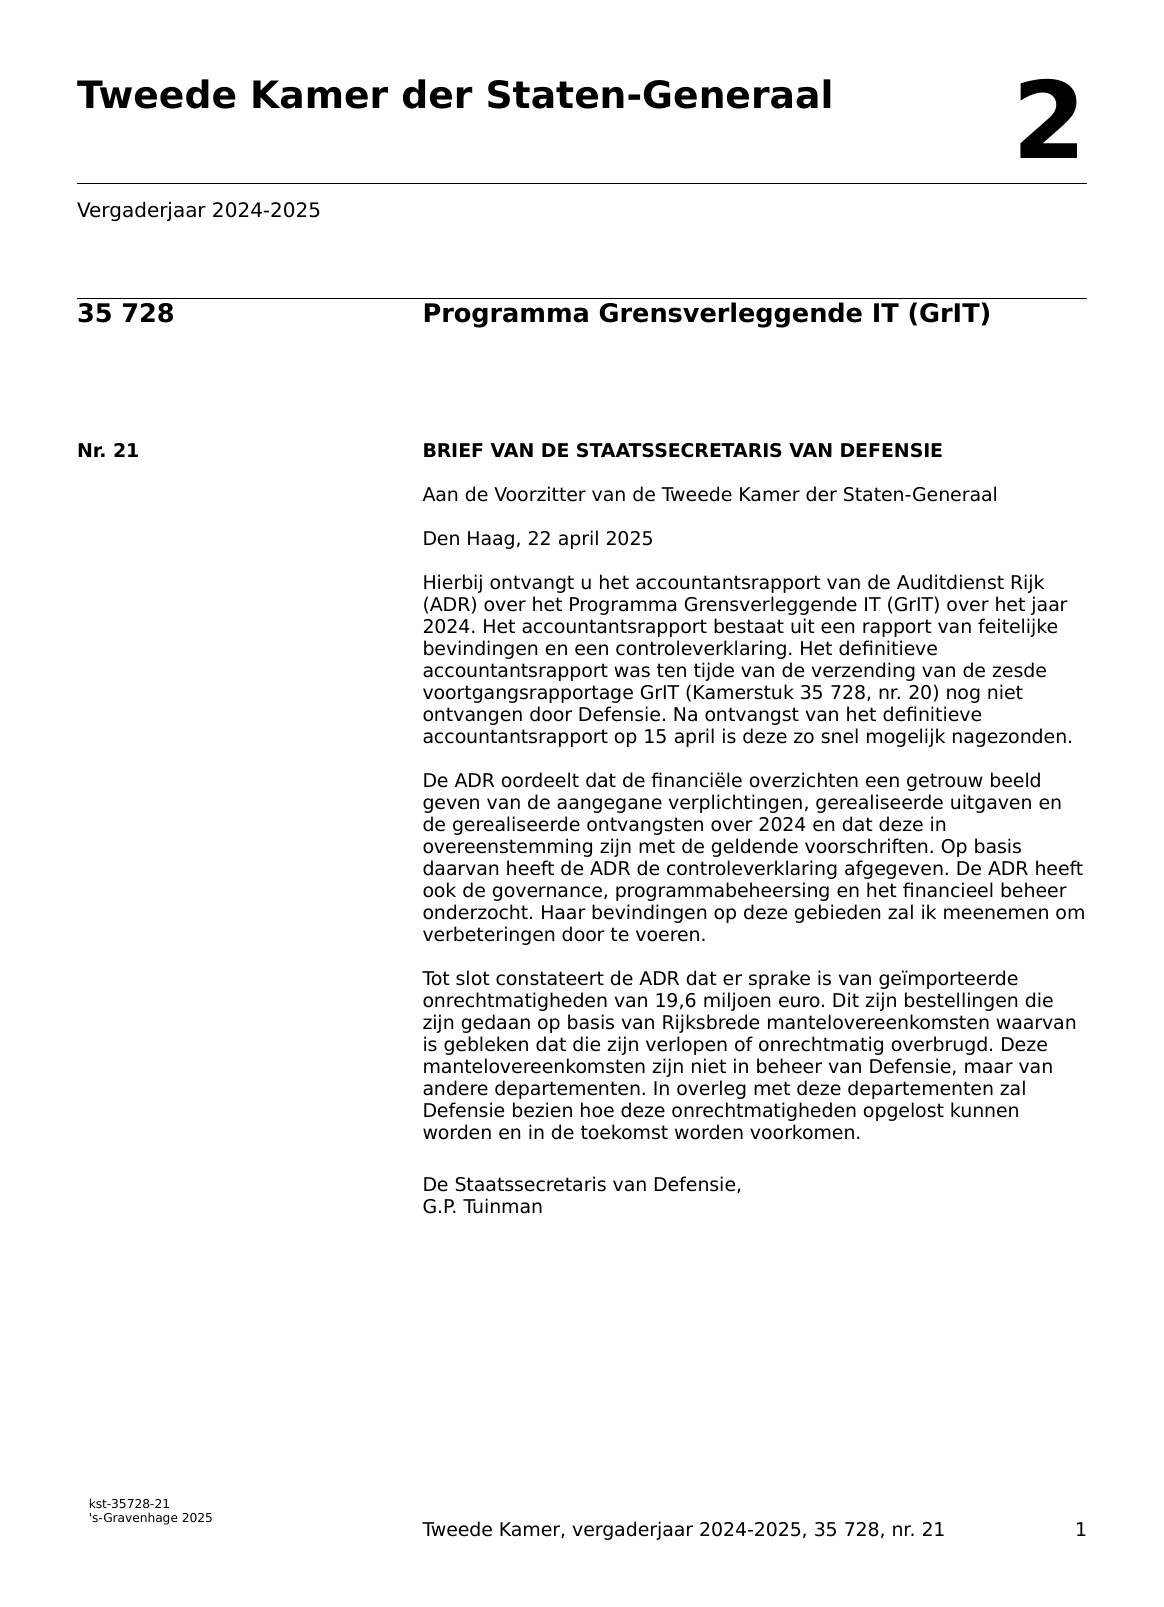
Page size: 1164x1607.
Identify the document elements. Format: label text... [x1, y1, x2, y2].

subtitle 35 728 Programma Grensverleggende IT (GrIT) [77, 299, 1087, 329]
table_header Tweede Kamer der Staten-Generaal [77, 59, 886, 183]
table_header 2 [886, 59, 1087, 183]
text Hierbij ontvangt u het accountantsrapport van de Auditdienst Rijk (ADR) over het Programma Grensverleggende IT (GrIT) over het jaar 2024. Het accountantsrapport bestaat uit een rapport van feitelijke bevindingen en een controleverklaring. Het definitieve accountantsrapport was ten tijde van de verzending van de zesde voortgangsrapportage GrIT (Kamerstuk 35 728, nr. 20) nog niet ontvangen door Defensie. Na ontvangst van het definitieve accountantsrapport op 15 april is deze zo snel mogelijk nagezonden. [422, 572, 1087, 748]
text kst-35728-21 [88, 1497, 323, 1511]
text Den Haag, 22 april 2025 [422, 528, 1087, 550]
subtitle Nr. 21 BRIEF VAN DE STAATSSECRETARIS VAN DEFENSIE [77, 440, 1087, 462]
text 's-Gravenhage 2025 [88, 1511, 323, 1525]
text Aan de Voorzitter van de Tweede Kamer der Staten-Generaal [422, 484, 1087, 506]
table_cell Vergaderjaar 2024-2025 [77, 184, 1087, 298]
text Tot slot constateert de ADR dat er sprake is van geïmporteerde onrechtmatigheden van 19,6 miljoen euro. Dit zijn bestellingen die zijn gedaan op basis van Rijksbrede mantelovereenkomsten waarvan is gebleken dat die zijn verlopen of onrechtmatig overbrugd. Deze mantelovereenkomsten zijn niet in beheer van Defensie, maar van andere departementen. In overleg met deze departementen zal Defensie bezien hoe deze onrechtmatigheden opgelost kunnen worden en in de toekomst worden voorkomen. [422, 968, 1087, 1144]
text De ADR oordeelt dat de financiële overzichten een getrouw beeld geven van de aangegane verplichtingen, gerealiseerde uitgaven en de gerealiseerde ontvangsten over 2024 en dat deze in overeenstemming zijn met de geldende voorschriften. Op basis daarvan heeft de ADR de controleverklaring afgegeven. De ADR heeft ook de governance, programmabeheersing en het financieel beheer onderzocht. Haar bevindingen op deze gebieden zal ik meenemen om verbeteringen door te voeren. [422, 770, 1087, 946]
text De Staatssecretaris van Defensie, G.P. Tuinman [422, 1174, 1087, 1218]
